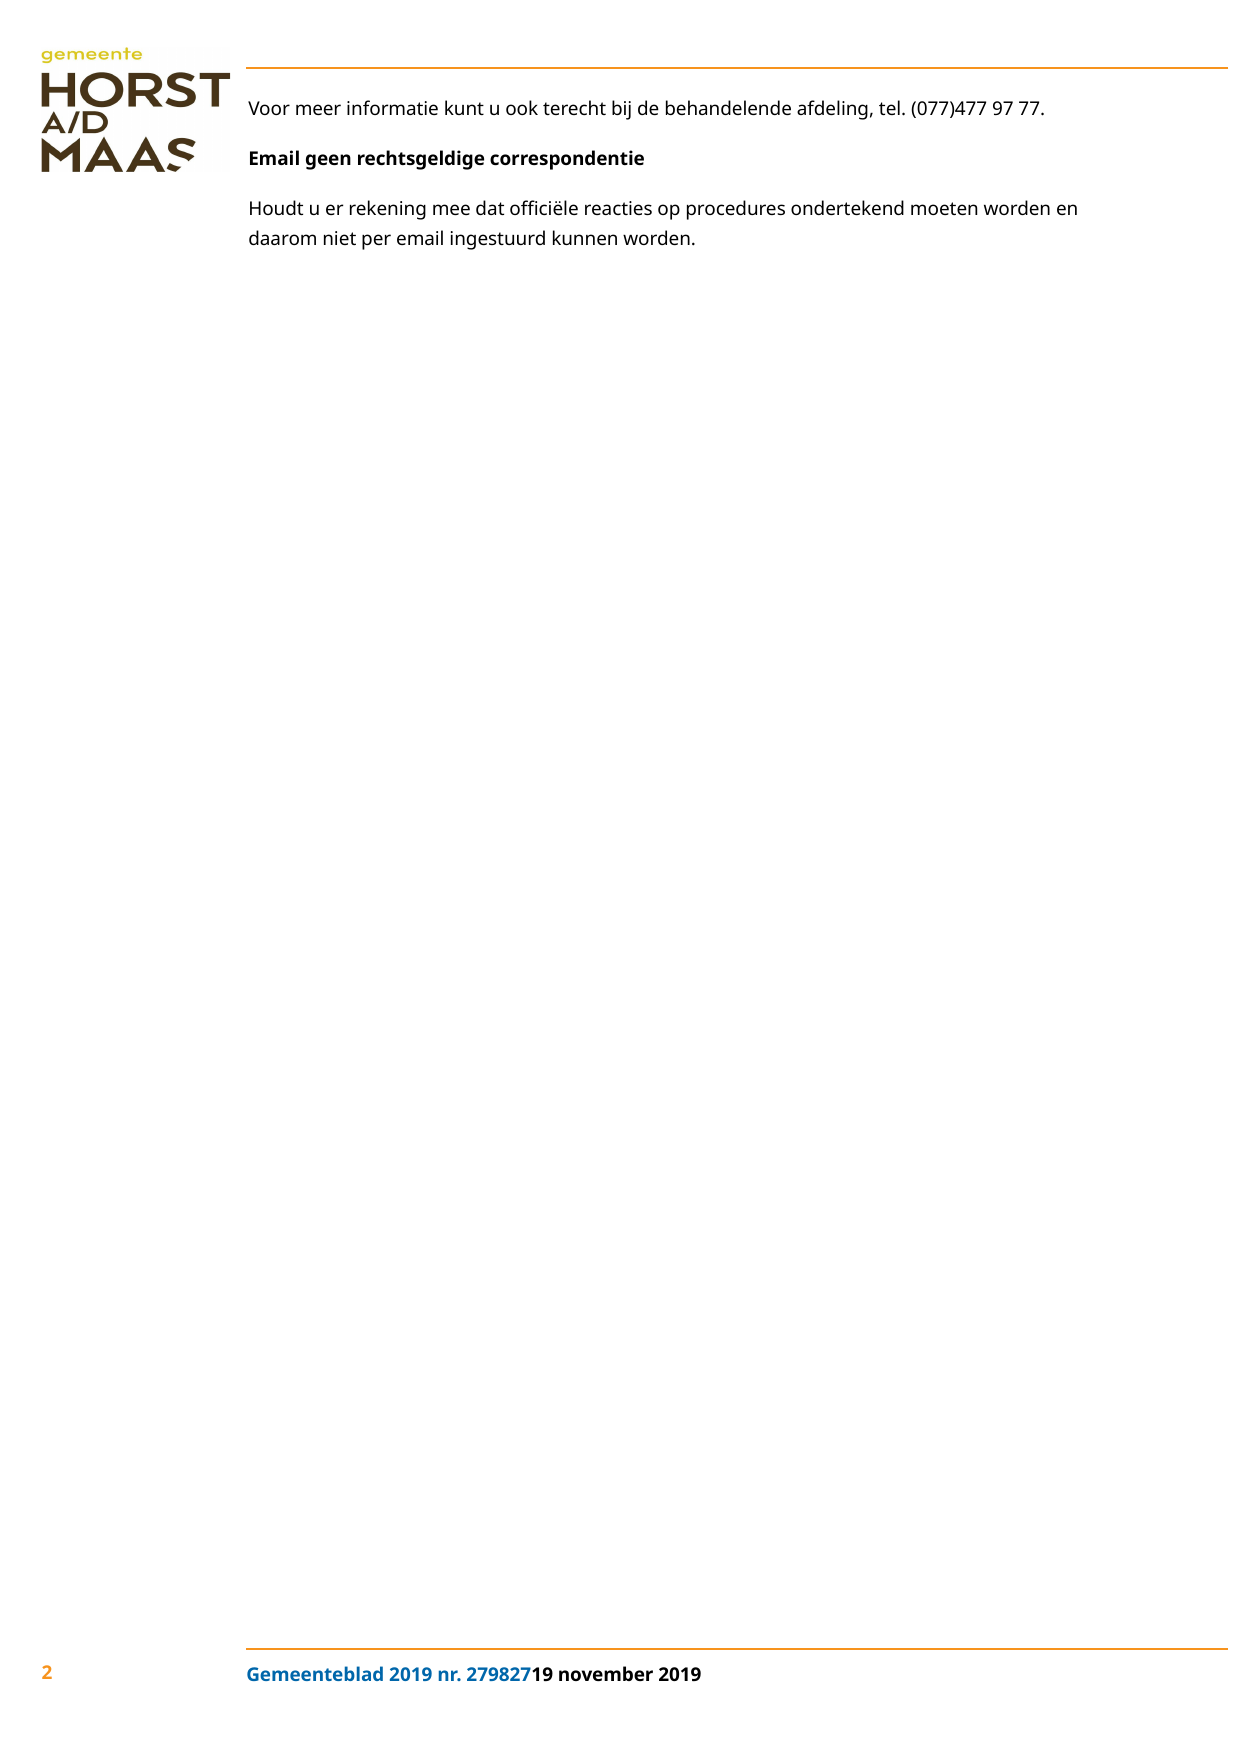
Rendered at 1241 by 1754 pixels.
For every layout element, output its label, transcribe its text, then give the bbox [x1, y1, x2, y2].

text Email geen rechtsgeldige correspondentie [248, 145, 1152, 171]
text Voor meer informatie kunt u ook terecht bij de behandelende afdeling, tel. (077)477 97 77. [248, 95, 1152, 121]
text Houdt u er rekening mee dat officiële reacties op procedures ondertekend moeten worden en daarom niet per email ingestuurd kunnen worden. [248, 196, 1152, 251]
picture [41, 47, 231, 172]
